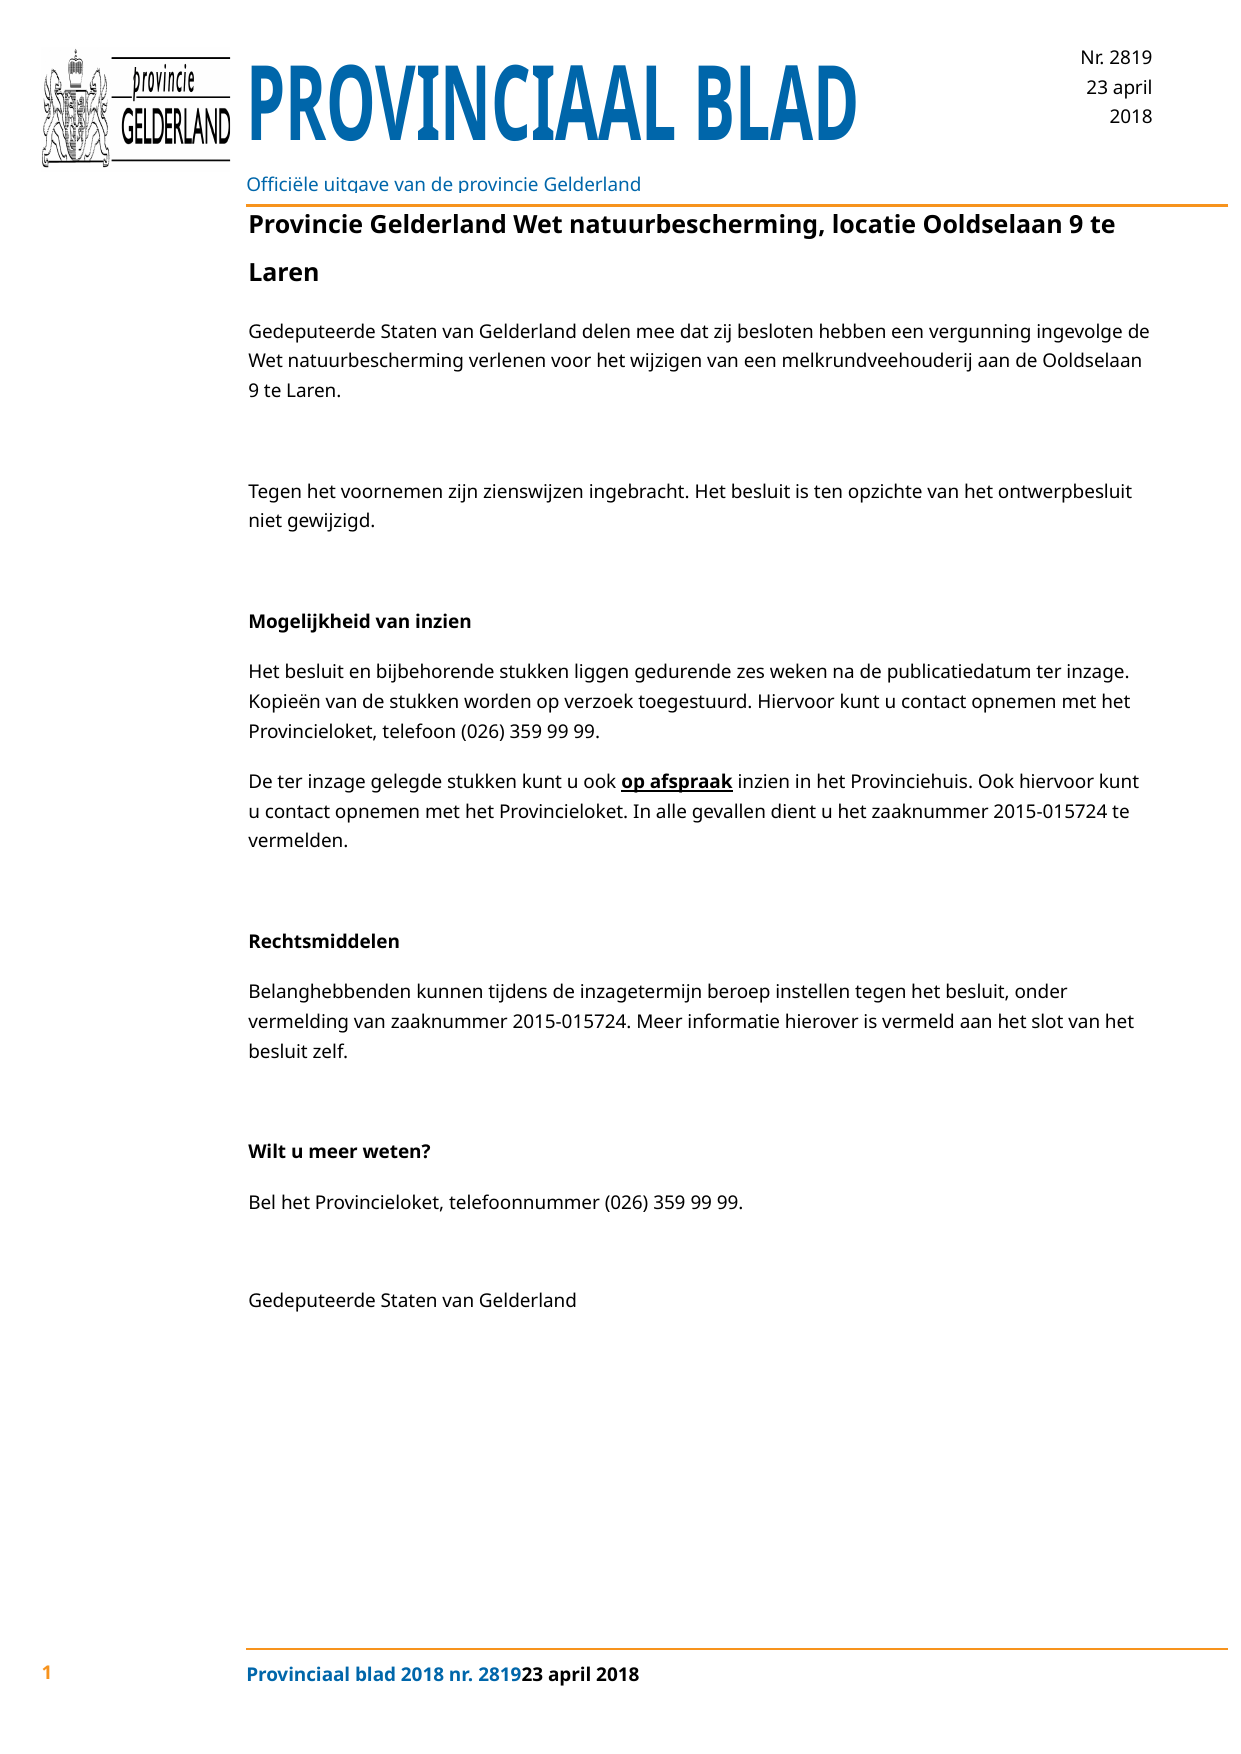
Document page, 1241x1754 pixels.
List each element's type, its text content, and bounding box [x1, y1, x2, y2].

text Wilt u meer weten? [248, 1139, 1152, 1164]
text Belanghebbenden kunnen tijdens de inzagetermijn beroep instellen tegen het besluit, onder vermelding van zaaknummer 2015-015724. Meer informatie hierover is vermeld aan het slot van het besluit zelf. [248, 979, 1152, 1064]
picture [41, 47, 231, 172]
text Mogelijkheid van inzien [248, 608, 1152, 634]
text Het besluit en bijbehorende stukken liggen gedurende zes weken na de publicatiedatum ter inzage. Kopieën van de stukken worden op verzoek toegestuurd. Hiervoor kunt u contact opnemen met het Provincieloket, telefoon (026) 359 99 99. [248, 659, 1152, 744]
text Gedeputeerde Staten van Gelderland delen mee dat zij besloten hebben een vergunning ingevolge de Wet natuurbescherming verlenen voor het wijzigen van een melkrundveehouderij aan de Ooldselaan 9 te Laren. [248, 318, 1152, 403]
text Rechtsmiddelen [248, 928, 1152, 954]
text Gedeputeerde Staten van Gelderland [248, 1287, 1152, 1313]
text De ter inzage gelegde stukken kunt u ook op afspraak inzien in het Provinciehuis. Ook hiervoor kunt u contact opnemen met het Provincieloket. In alle gevallen dient u het zaaknummer 2015-015724 te vermelden. [248, 768, 1152, 853]
text Tegen het voornemen zijn zienswijzen ingebracht. Het besluit is ten opzichte van het ontwerpbesluit niet gewijzigd. [248, 478, 1152, 533]
text Bel het Provincieloket, telefoonnummer (026) 359 99 99. [248, 1189, 1152, 1215]
text Provincie Gelderland Wet natuurbescherming, locatie Ooldselaan 9 te Laren [248, 207, 1152, 288]
